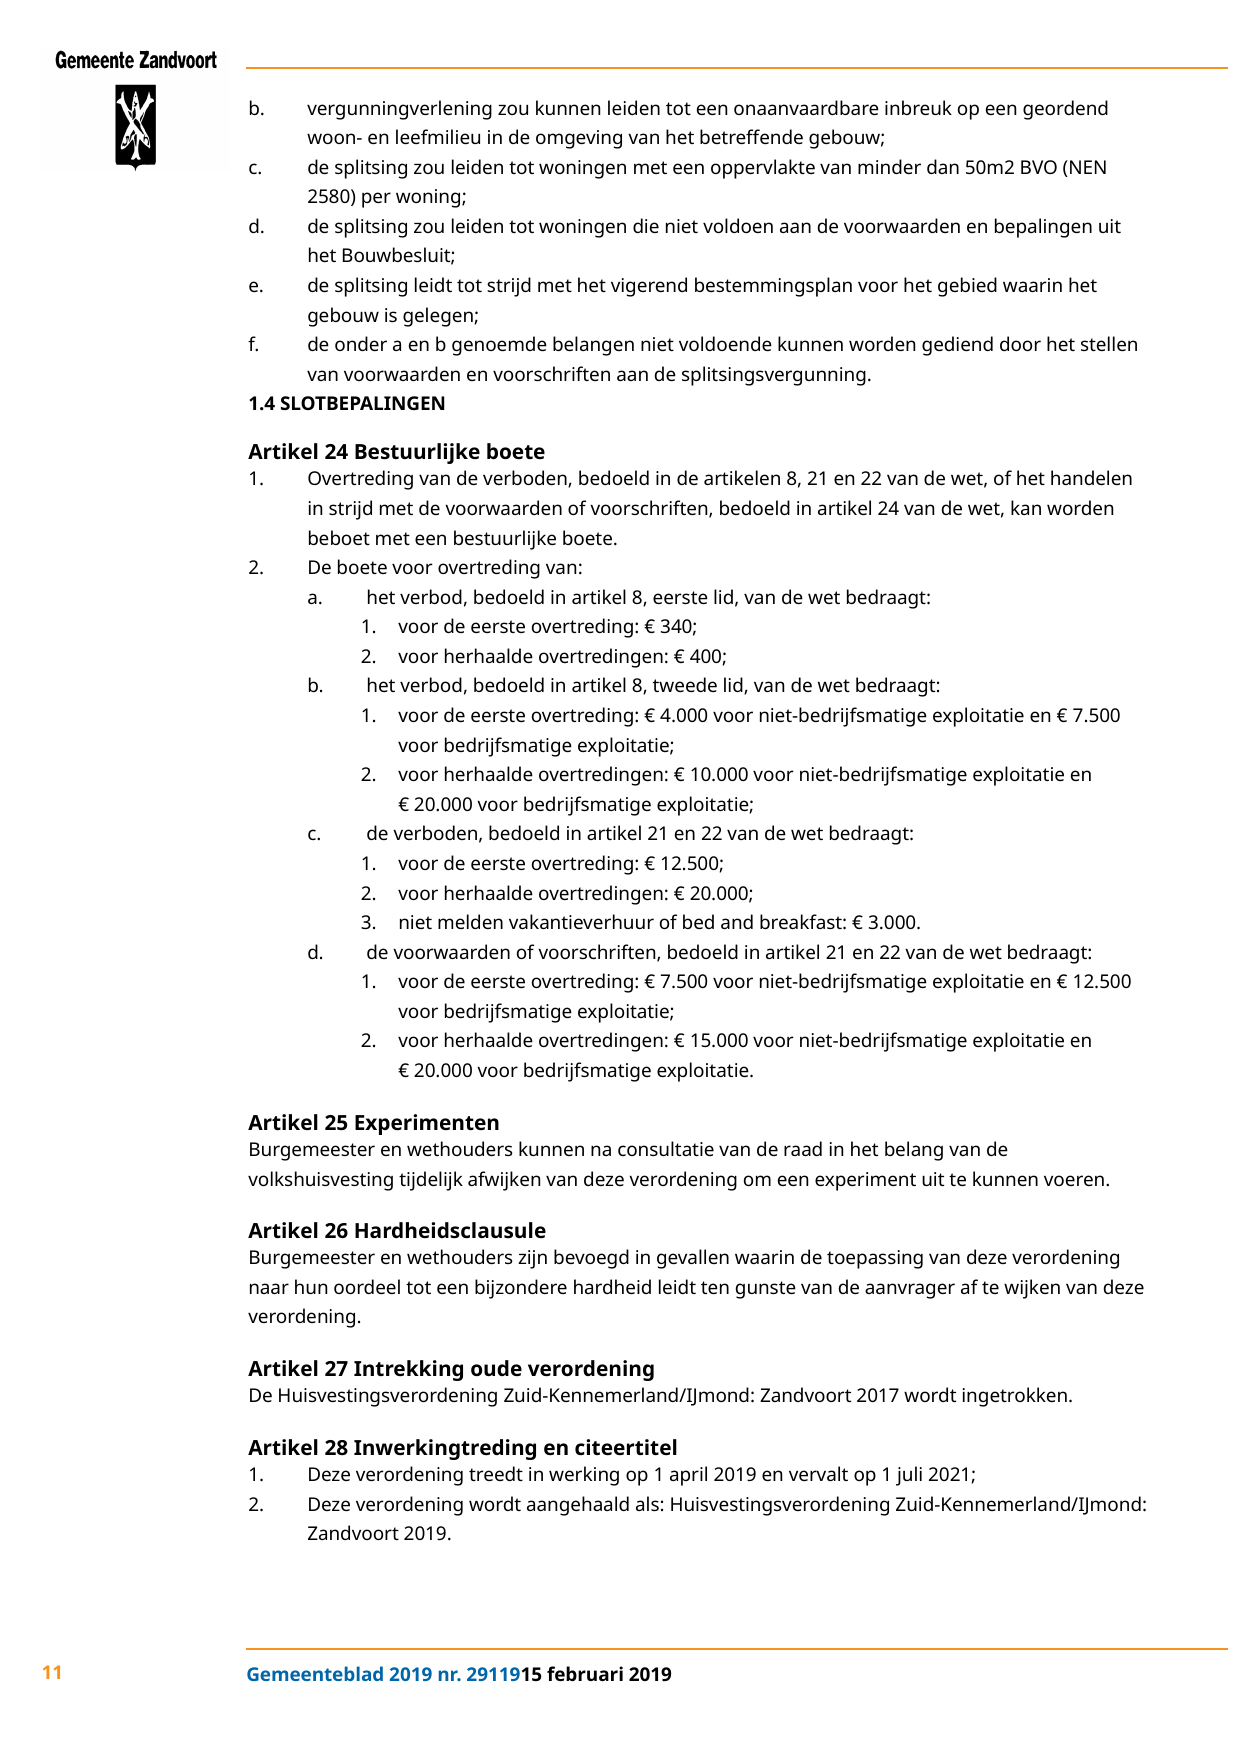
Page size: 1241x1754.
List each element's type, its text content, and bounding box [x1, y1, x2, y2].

list de verboden, bedoeld in artikel 21 en 22 van de wet bedraagt: [307, 821, 1152, 846]
list de onder a en b genoemde belangen niet voldoende kunnen worden gediend door het stellen van voorwaarden en voorschriften aan de splitsingsvergunning. [248, 331, 1152, 387]
text Artikel 25 Experimenten [248, 1108, 1152, 1136]
text Artikel 28 Inwerkingtreding en citeertitel [248, 1433, 1152, 1461]
text 1.4 SLOTBEPALINGEN [248, 391, 1152, 416]
text Burgemeester en wethouders kunnen na consultatie van de raad in het belang van de volkshuisvesting tijdelijk afwijken van deze verordening om een experiment uit te kunnen voeren. [248, 1136, 1152, 1191]
picture [41, 47, 231, 172]
list het verbod, bedoeld in artikel 8, eerste lid, van de wet bedraagt: [307, 584, 1152, 610]
list voor de eerste overtreding: € 4.000 voor niet-bedrijfsmatige exploitatie en € 7.500 voor bedrijfsmatige exploitatie; [361, 702, 1152, 758]
text Artikel 27 Intrekking oude verordening [248, 1354, 1152, 1383]
list vergunningverlening zou kunnen leiden tot een onaanvaardbare inbreuk op een geordend woon- en leefmilieu in de omgeving van het betreffende gebouw; [248, 95, 1152, 150]
list het verbod, bedoeld in artikel 8, tweede lid, van de wet bedraagt: [307, 673, 1152, 698]
list voor herhaalde overtredingen: € 400; [361, 643, 1152, 669]
list De boete voor overtreding van: [248, 554, 1152, 580]
list niet melden vakantieverhuur of bed and breakfast: € 3.000. [361, 909, 1152, 935]
list de voorwaarden of voorschriften, bedoeld in artikel 21 en 22 van de wet bedraagt: [307, 939, 1152, 965]
text De Huisvestingsverordening Zuid-Kennemerland/IJmond: Zandvoort 2017 wordt ingetrokken. [248, 1383, 1152, 1408]
list voor herhaalde overtredingen: € 15.000 voor niet-bedrijfsmatige exploitatie en € 20.000 voor bedrijfsmatige exploitatie. [361, 1028, 1152, 1083]
list de splitsing zou leiden tot woningen met een oppervlakte van minder dan 50m2 BVO (NEN 2580) per woning; [248, 154, 1152, 209]
list de splitsing zou leiden tot woningen die niet voldoen aan de voorwaarden en bepalingen uit het Bouwbesluit; [248, 213, 1152, 268]
list Deze verordening treedt in werking op 1 april 2019 en vervalt op 1 juli 2021; [248, 1461, 1152, 1487]
text Burgemeester en wethouders zijn bevoegd in gevallen waarin de toepassing van deze verordening naar hun oordeel tot een bijzondere hardheid leidt ten gunste van de aanvrager af te wijken van deze verordening. [248, 1244, 1152, 1329]
list voor de eerste overtreding: € 12.500; [361, 850, 1152, 876]
list de splitsing leidt tot strijd met het vigerend bestemmingsplan voor het gebied waarin het gebouw is gelegen; [248, 272, 1152, 328]
list Overtreding van de verboden, bedoeld in de artikelen 8, 21 en 22 van de wet, of het handelen in strijd met de voorwaarden of voorschriften, bedoeld in artikel 24 van de wet, kan worden beboet met een bestuurlijke boete. [248, 466, 1152, 551]
text Artikel 24 Bestuurlijke boete [248, 437, 1152, 466]
list voor herhaalde overtredingen: € 10.000 voor niet-bedrijfsmatige exploitatie en € 20.000 voor bedrijfsmatige exploitatie; [361, 761, 1152, 817]
list Deze verordening wordt aangehaald als: Huisvestingsverordening Zuid-Kennemerland/IJmond: Zandvoort 2019. [248, 1491, 1152, 1546]
text Artikel 26 Hardheidsclausule [248, 1216, 1152, 1244]
list voor de eerste overtreding: € 340; [361, 613, 1152, 639]
list voor de eerste overtreding: € 7.500 voor niet-bedrijfsmatige exploitatie en € 12.500 voor bedrijfsmatige exploitatie; [361, 968, 1152, 1024]
list voor herhaalde overtredingen: € 20.000; [361, 880, 1152, 906]
